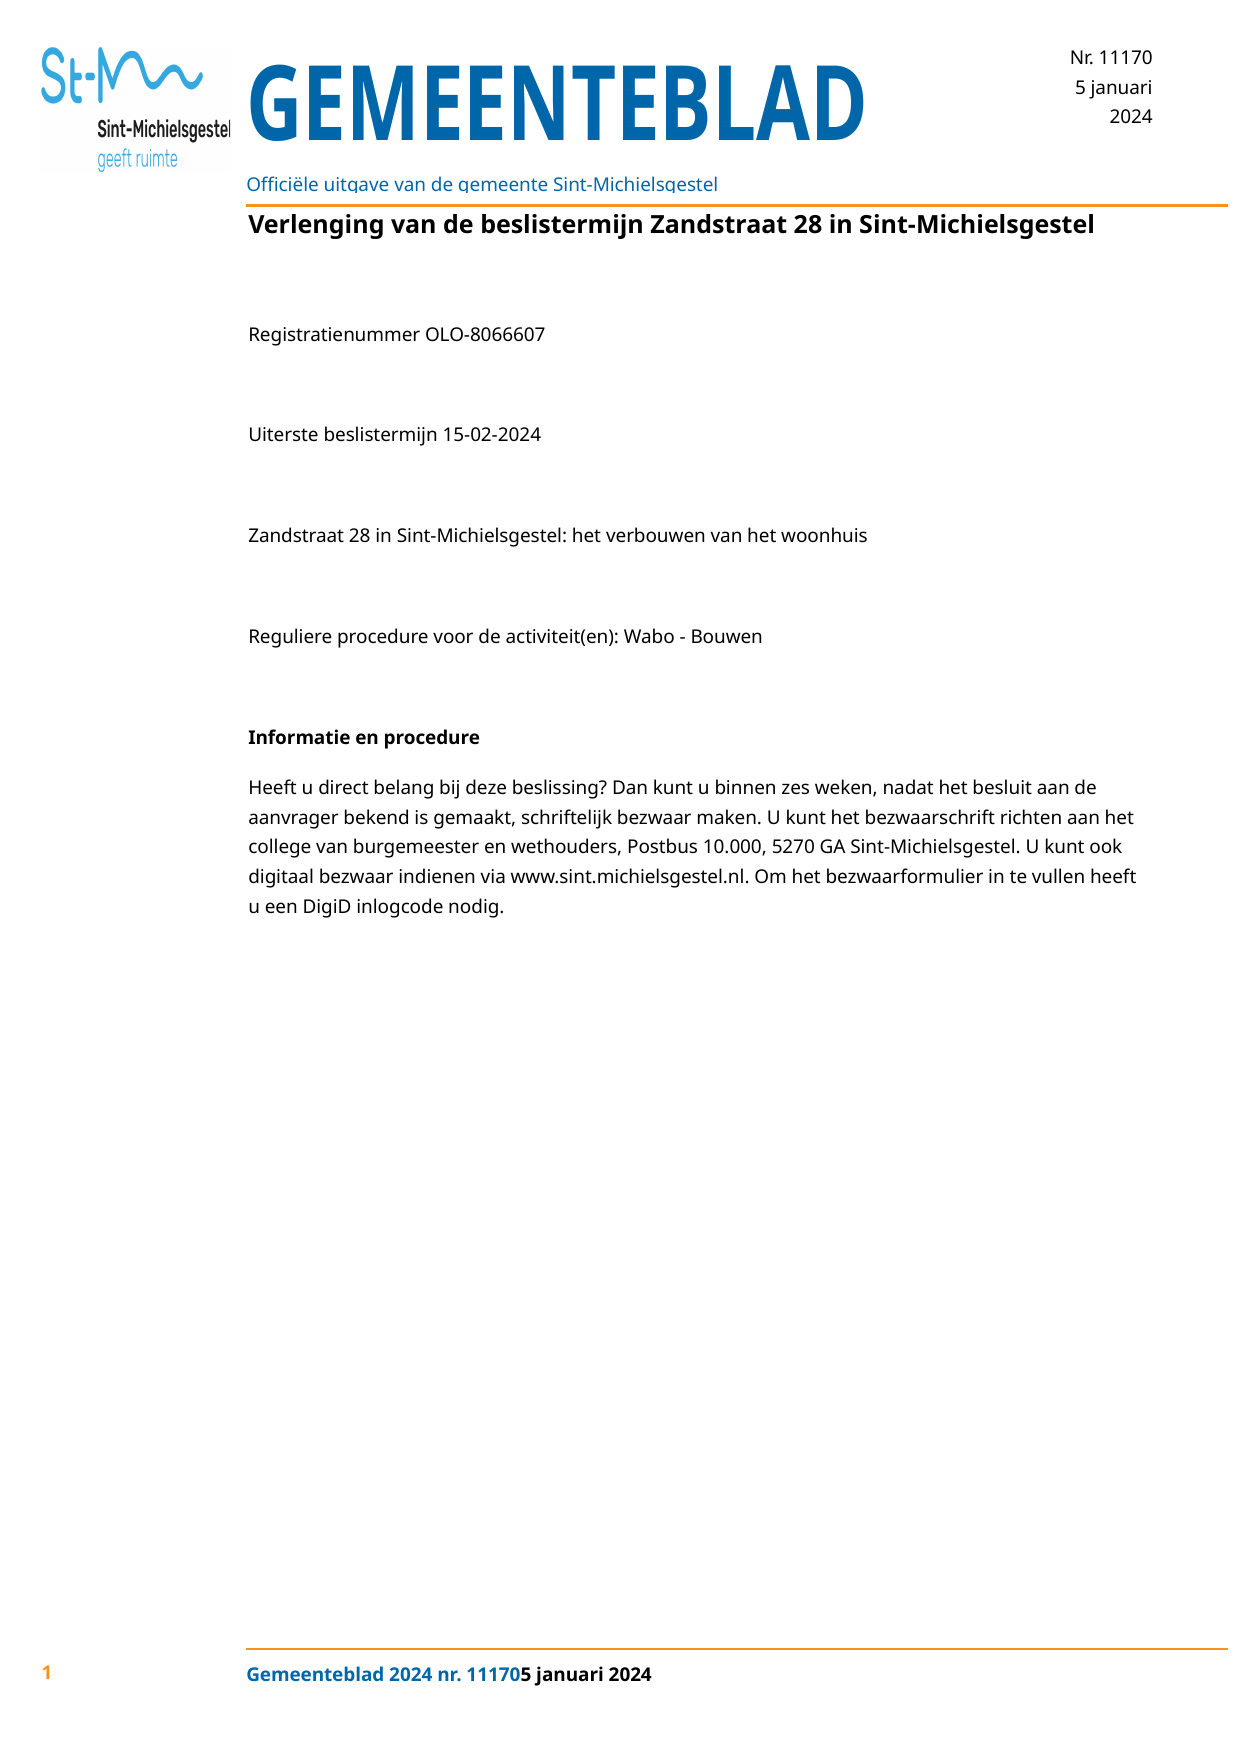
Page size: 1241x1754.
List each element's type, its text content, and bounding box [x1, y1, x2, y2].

text Uiterste beslistermijn 15-02-2024 [248, 422, 1152, 447]
text Reguliere procedure voor de activiteit(en): Wabo - Bouwen [248, 623, 1152, 649]
text Zandstraat 28 in Sint-Michielsgestel: het verbouwen van het woonhuis [248, 522, 1152, 548]
text Verlenging van de beslistermijn Zandstraat 28 in Sint-Michielsgestel [248, 207, 1152, 241]
text Heeft u direct belang bij deze beslissing? Dan kunt u binnen zes weken, nadat het besluit aan de aanvrager bekend is gemaakt, schriftelijk bezwaar maken. U kunt het bezwaarschrift richten aan het college van burgemeester en wethouders, Postbus 10.000, 5270 GA Sint-Michielsgestel. U kunt ook digitaal bezwaar indienen via www.sint.michielsgestel.nl. Om het bezwaarformulier in te vullen heeft u een DigiD inlogcode nodig. [248, 774, 1152, 918]
text Informatie en procedure [248, 724, 1152, 750]
picture [41, 47, 231, 172]
text Registratienummer OLO-8066607 [248, 321, 1152, 346]
